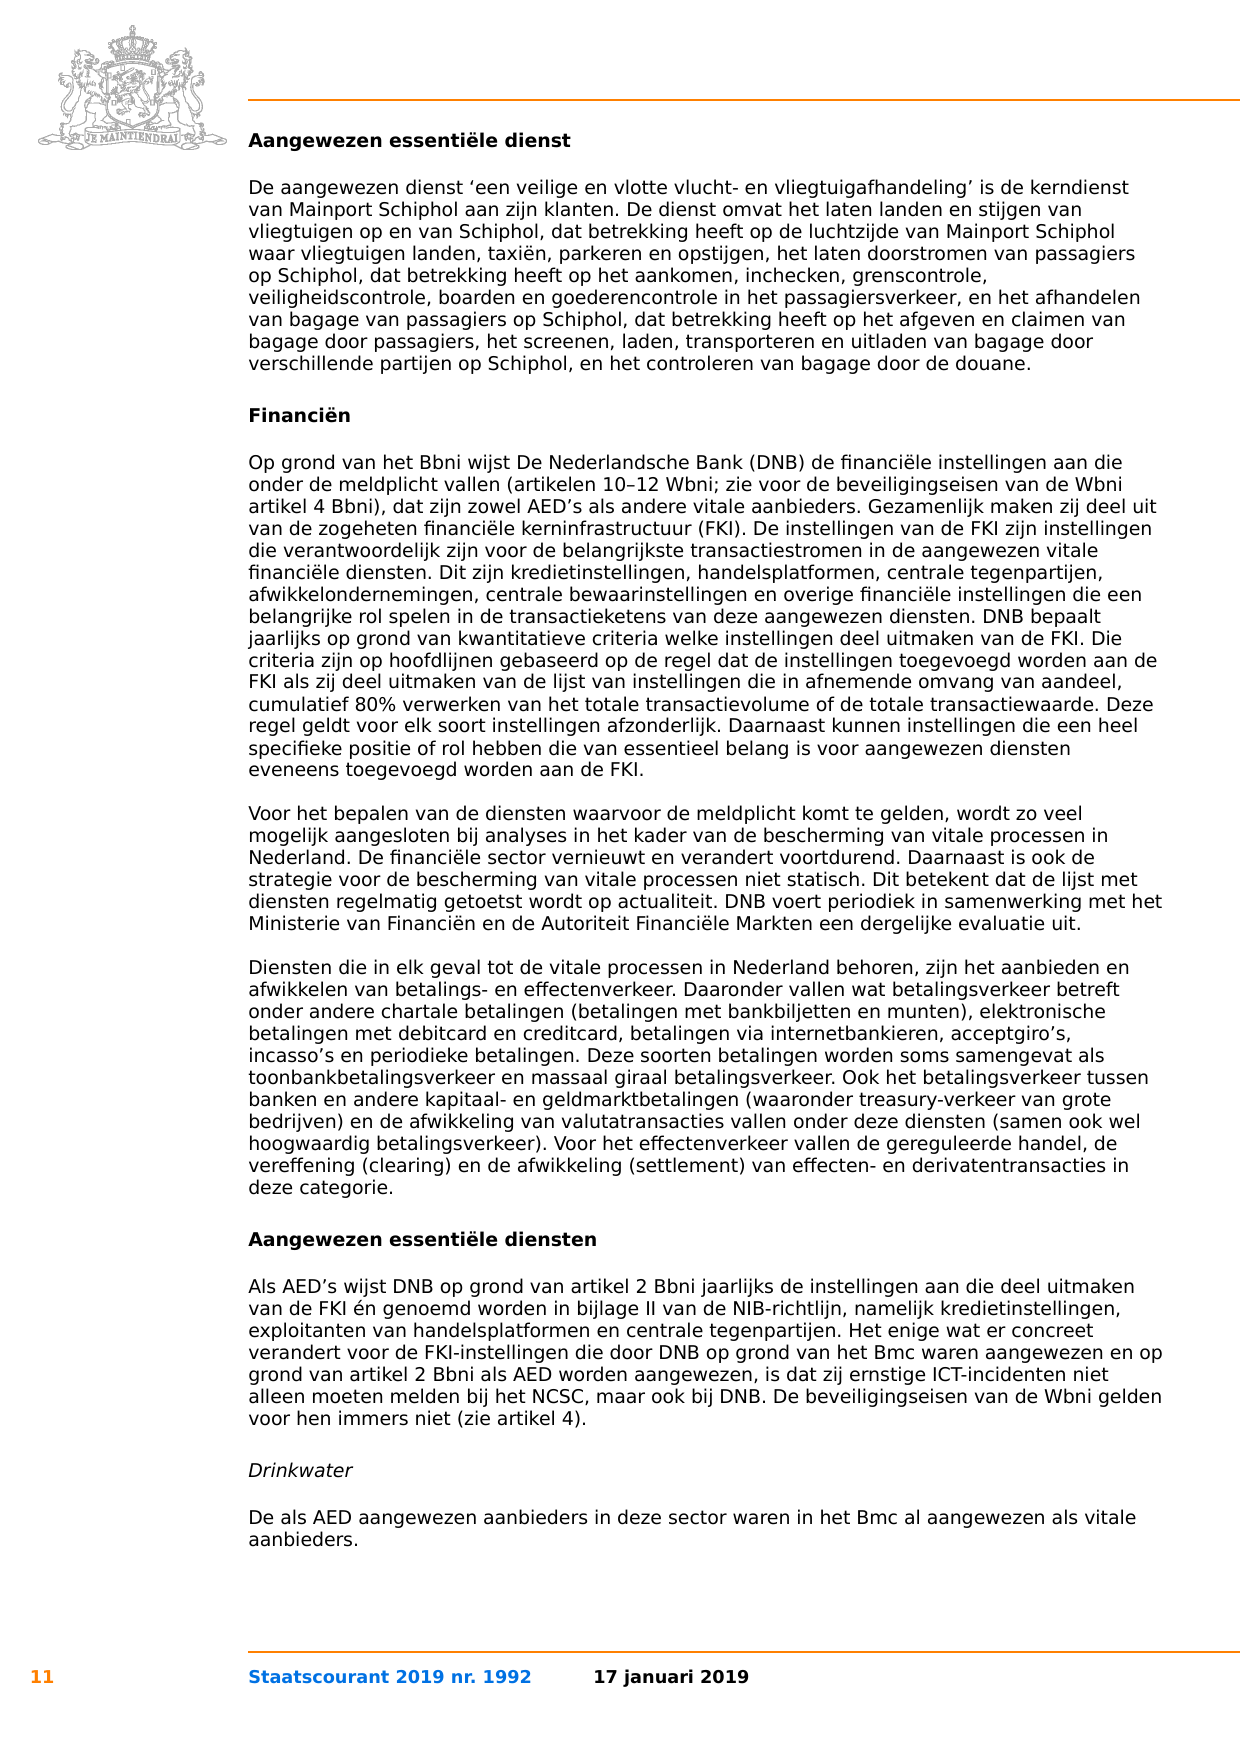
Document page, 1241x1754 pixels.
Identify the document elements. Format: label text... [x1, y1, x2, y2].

subtitle Drinkwater [248, 1459, 1163, 1482]
text Diensten die in elk geval tot de vitale processen in Nederland behoren, zijn het aanbieden en afwikkelen van betalings- en effectenverkeer. Daaronder vallen wat betalingsverkeer betreft onder andere chartale betalingen (betalingen met bankbiljetten en munten), elektronische betalingen met debitcard en creditcard, betalingen via internetbankieren, acceptgiro’s, incasso’s en periodieke betalingen. Deze soorten betalingen worden soms samengevat als toonbankbetalingsverkeer en massaal giraal betalingsverkeer. Ook het betalingsverkeer tussen banken en andere kapitaal- en geldmarktbetalingen (waaronder treasury-verkeer van grote bedrijven) en de afwikkeling van valutatransacties vallen onder deze diensten (samen ook wel hoogwaardig betalingsverkeer). Voor het effectenverkeer vallen de gereguleerde handel, de vereffening (clearing) en de afwikkeling (settlement) van effecten- en derivatentransacties in deze categorie. [248, 957, 1163, 1199]
text Als AED’s wijst DNB op grond van artikel 2 Bbni jaarlijks de instellingen aan die deel uitmaken van de FKI én genoemd worden in bijlage II van de NIB-richtlijn, namelijk kredietinstellingen, exploitanten van handelsplatformen en centrale tegenpartijen. Het enige wat er concreet verandert voor de FKI-instellingen die door DNB op grond van het Bmc waren aangewezen en op grond van artikel 2 Bbni als AED worden aangewezen, is dat zij ernstige ICT-incidenten niet alleen moeten melden bij het NCSC, maar ook bij DNB. De beveiligingseisen van de Wbni gelden voor hen immers niet (zie artikel 4). [248, 1276, 1163, 1429]
text Voor het bepalen van de diensten waarvoor de meldplicht komt te gelden, wordt zo veel mogelijk aangesloten bij analyses in het kader van de bescherming van vitale processen in Nederland. De financiële sector vernieuwt en verandert voortdurend. Daarnaast is ook de strategie voor de bescherming van vitale processen niet statisch. Dit betekent dat de lijst met diensten regelmatig getoetst wordt op actualiteit. DNB voert periodiek in samenwerking met het Ministerie van Financiën en de Autoriteit Financiële Markten een dergelijke evaluatie uit. [248, 803, 1163, 935]
text Op grond van het Bbni wijst De Nederlandsche Bank (DNB) de financiële instellingen aan die onder de meldplicht vallen (artikelen 10–12 Wbni; zie voor de beveiligingseisen van de Wbni artikel 4 Bbni), dat zijn zowel AED’s als andere vitale aanbieders. Gezamenlijk maken zij deel uit van de zogeheten financiële kerninfrastructuur (FKI). De instellingen van de FKI zijn instellingen die verantwoordelijk zijn voor de belangrijkste transactiestromen in de aangewezen vitale financiële diensten. Dit zijn kredietinstellingen, handelsplatformen, centrale tegenpartijen, afwikkelondernemingen, centrale bewaarinstellingen en overige financiële instellingen die een belangrijke rol spelen in de transactieketens van deze aangewezen diensten. DNB bepaalt jaarlijks op grond van kwantitatieve criteria welke instellingen deel uitmaken van de FKI. Die criteria zijn op hoofdlijnen gebaseerd op de regel dat de instellingen toegevoegd worden aan de FKI als zij deel uitmaken van de lijst van instellingen die in afnemende omvang van aandeel, cumulatief 80% verwerken van het totale transactievolume of de totale transactiewaarde. Deze regel geldt voor elk soort instellingen afzonderlijk. Daarnaast kunnen instellingen die een heel specifieke positie of rol hebben die van essentieel belang is voor aangewezen diensten eveneens toegevoegd worden aan de FKI. [248, 452, 1163, 781]
subtitle Aangewezen essentiële dienst [248, 130, 1163, 152]
subtitle Aangewezen essentiële diensten [248, 1229, 1163, 1251]
subtitle Financiën [248, 405, 1163, 427]
text De aangewezen dienst ‘een veilige en vlotte vlucht- en vliegtuigafhandeling’ is de kerndienst van Mainport Schiphol aan zijn klanten. De dienst omvat het laten landen en stijgen van vliegtuigen op en van Schiphol, dat betrekking heeft op de luchtzijde van Mainport Schiphol waar vliegtuigen landen, taxiën, parkeren en opstijgen, het laten doorstromen van passagiers op Schiphol, dat betrekking heeft op het aankomen, inchecken, grenscontrole, veiligheidscontrole, boarden en goederencontrole in het passagiersverkeer, en het afhandelen van bagage van passagiers op Schiphol, dat betrekking heeft op het afgeven en claimen van bagage door passagiers, het screenen, laden, transporteren en uitladen van bagage door verschillende partijen op Schiphol, en het controleren van bagage door de douane. [248, 177, 1163, 375]
picture [38, 25, 227, 150]
text De als AED aangewezen aanbieders in deze sector waren in het Bmc al aangewezen als vitale aanbieders. [248, 1507, 1163, 1551]
